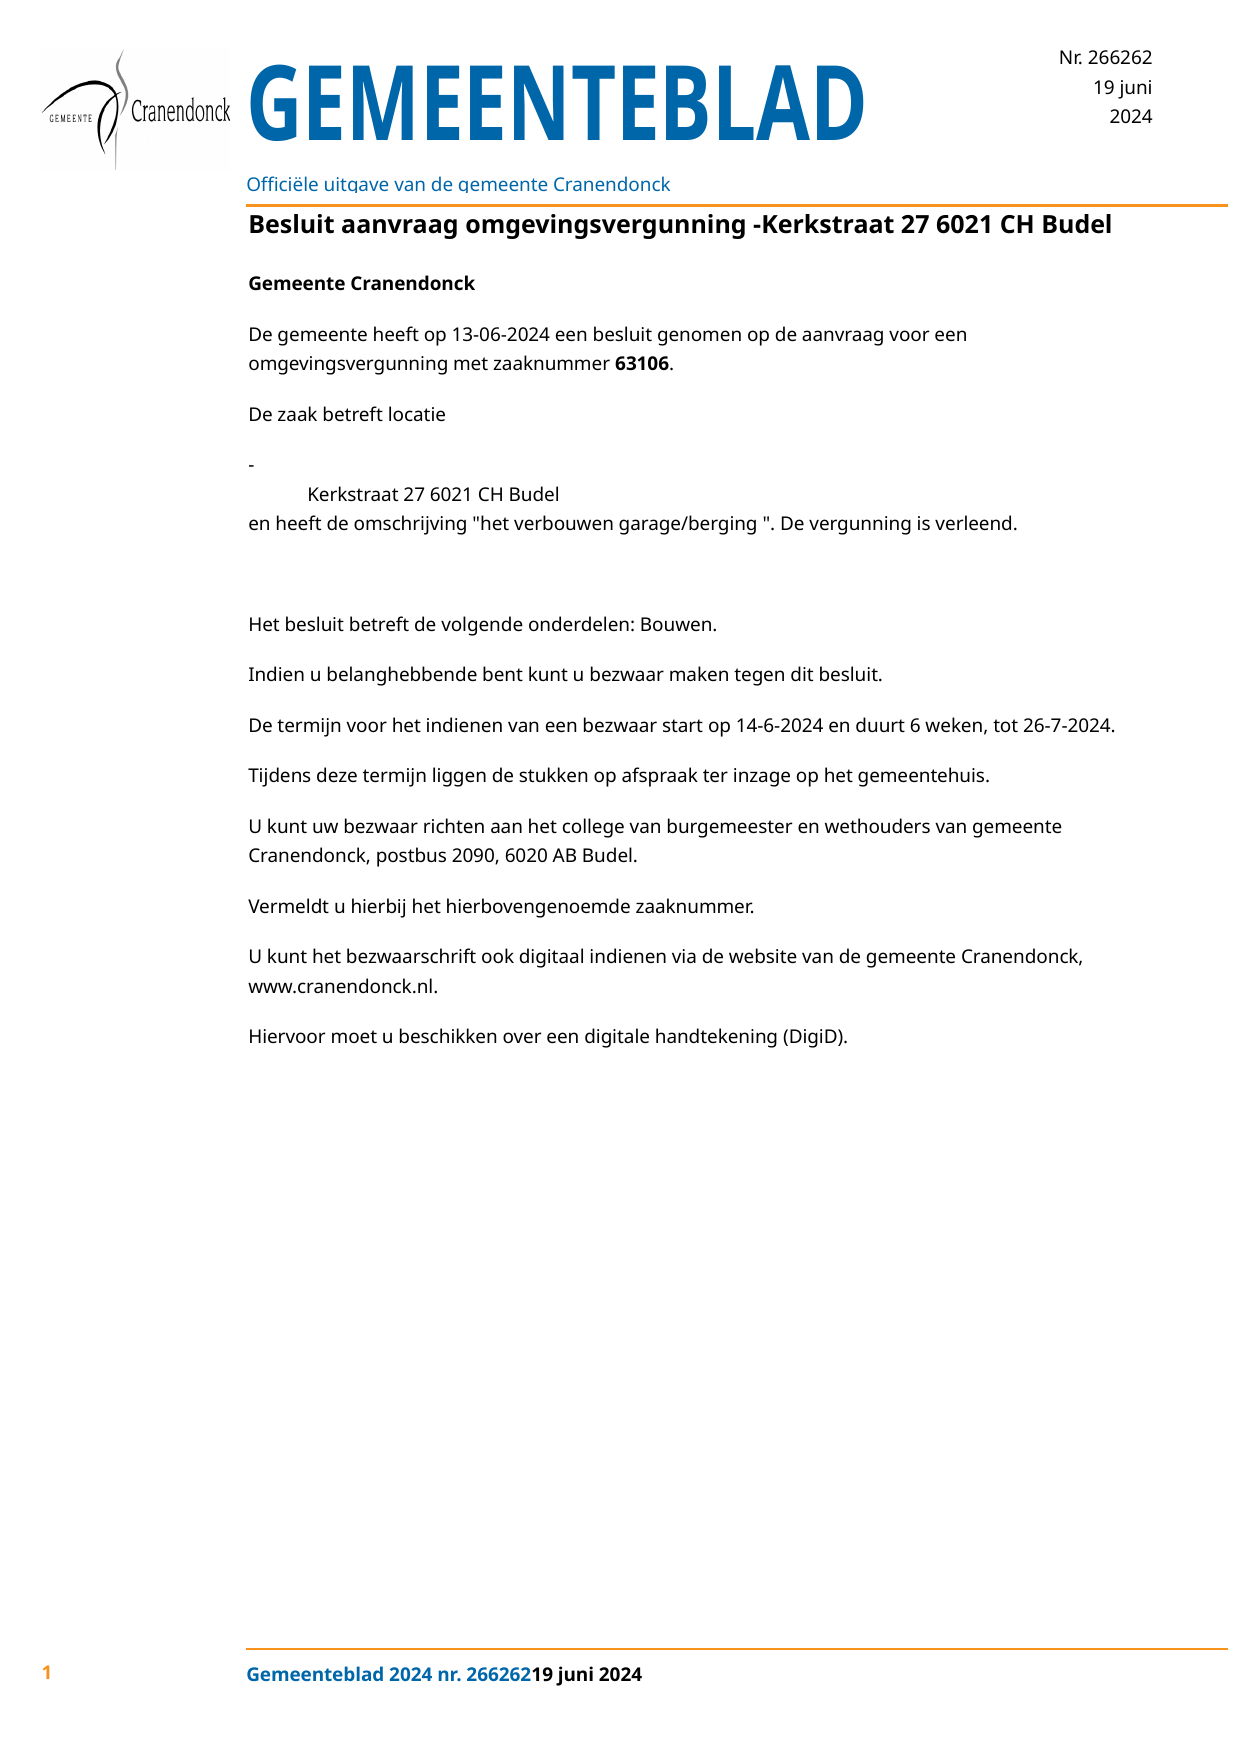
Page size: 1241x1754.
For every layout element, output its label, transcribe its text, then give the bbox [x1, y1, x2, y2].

text De gemeente heeft op 13-06-2024 een besluit genomen op de aanvraag voor een omgevingsvergunning met zaaknummer 63106. [248, 321, 1152, 376]
text U kunt uw bezwaar richten aan het college van burgemeester en wethouders van gemeente Cranendonck, postbus 2090, 6020 AB Budel. [248, 813, 1152, 868]
text Hiervoor moet u beschikken over een digitale handtekening (DigiD). [248, 1023, 1152, 1049]
text De zaak betreft locatie [248, 401, 1152, 426]
text Vermeldt u hierbij het hierbovengenoemde zaaknummer. [248, 893, 1152, 918]
text Besluit aanvraag omgevingsvergunning -Kerkstraat 27 6021 CH Budel [248, 207, 1152, 241]
text De termijn voor het indienen van een bezwaar start op 14-6-2024 en duurt 6 weken, tot 26-7-2024. [248, 712, 1152, 738]
picture [41, 47, 231, 172]
text Tijdens deze termijn liggen de stukken op afspraak ter inzage op het gemeentehuis. [248, 762, 1152, 788]
text en heeft de omschrijving "het verbouwen garage/berging ". De vergunning is verleend. [248, 510, 1152, 536]
text U kunt het bezwaarschrift ook digitaal indienen via de website van de gemeente Cranendonck, www.cranendonck.nl. [248, 943, 1152, 998]
text Het besluit betreft de volgende onderdelen: Bouwen. [248, 611, 1152, 637]
list Kerkstraat 27 6021 CH Budel [248, 481, 1152, 506]
text Indien u belanghebbende bent kunt u bezwaar maken tegen dit besluit. [248, 662, 1152, 687]
text Gemeente Cranendonck [248, 270, 1152, 296]
